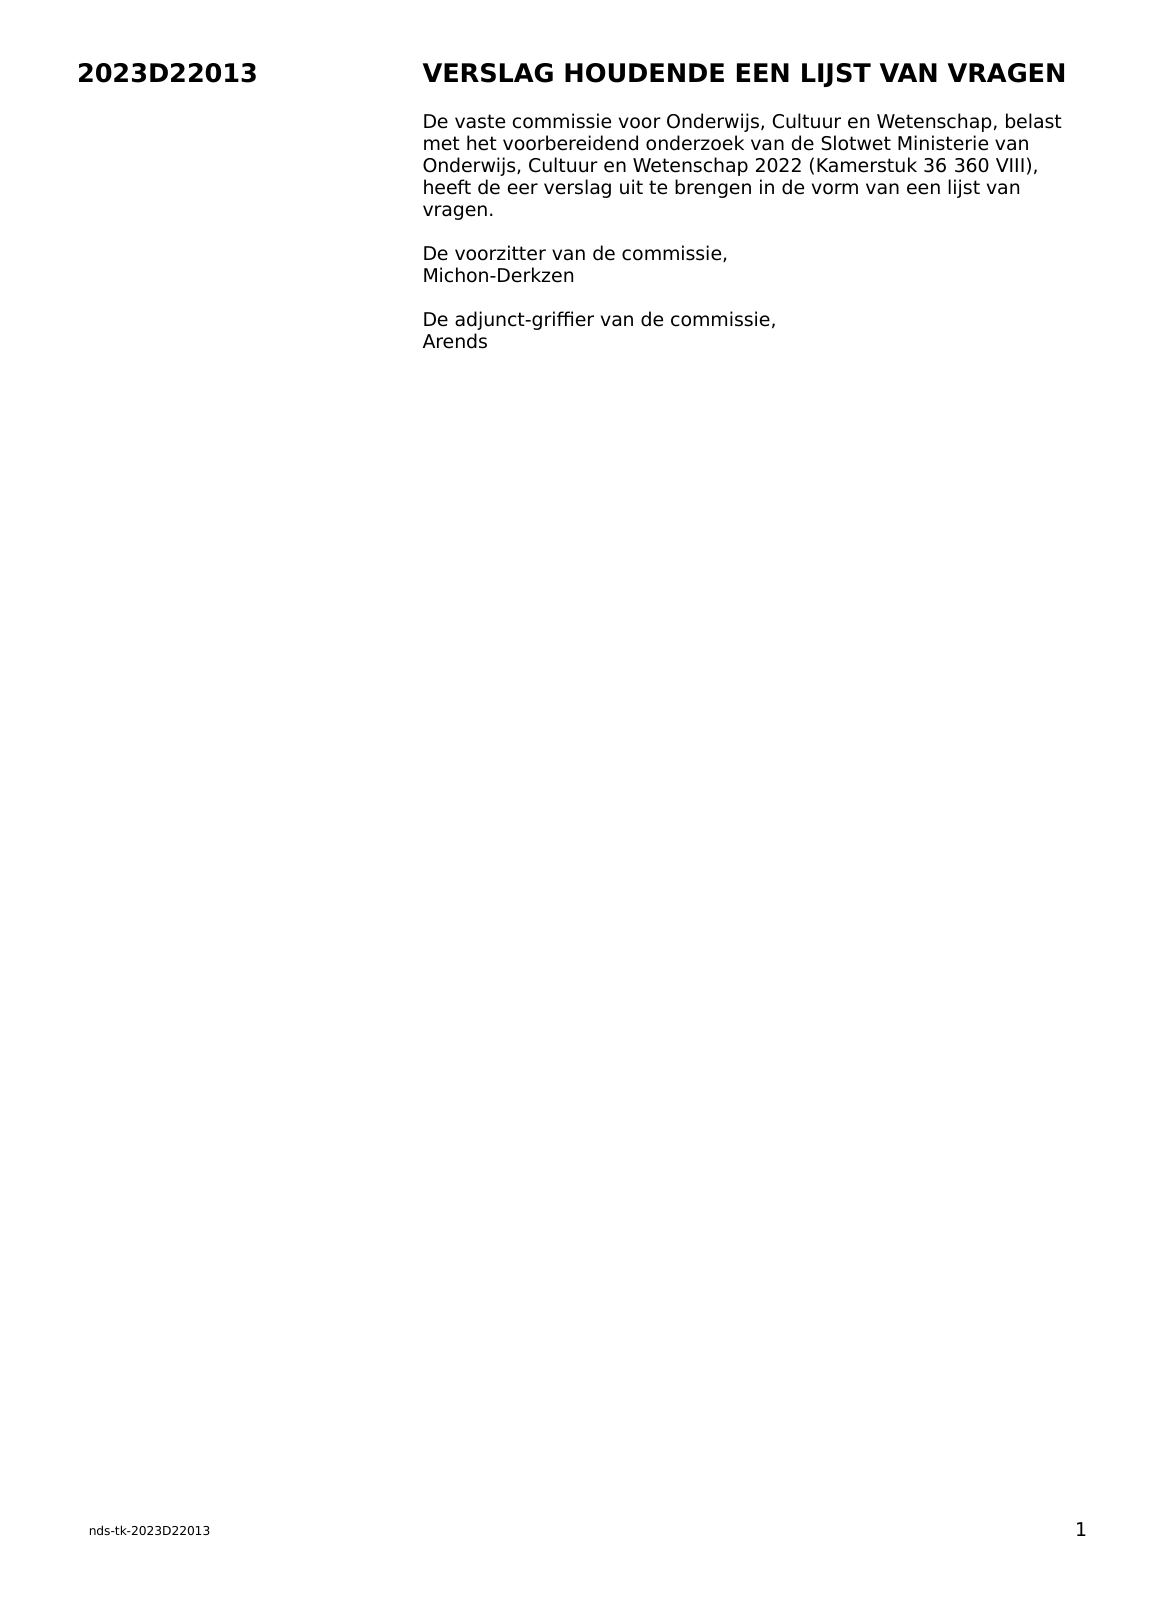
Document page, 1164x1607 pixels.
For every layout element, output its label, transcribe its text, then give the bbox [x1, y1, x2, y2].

text Michon-Derkzen [422, 265, 1087, 287]
text De vaste commissie voor Onderwijs, Cultuur en Wetenschap, belast met het voorbereidend onderzoek van de Slotwet Ministerie van Onderwijs, Cultuur en Wetenschap 2022 (Kamerstuk 36 360 VIII), heeft de eer verslag uit te brengen in de vorm van een lijst van vragen. [422, 111, 1087, 221]
text 2023D22013 VERSLAG HOUDENDE EEN LIJST VAN VRAGEN [77, 59, 1087, 89]
text De voorzitter van de commissie, [422, 243, 1087, 265]
text nds-tk-2023D22013 [88, 1524, 323, 1538]
text Arends [422, 331, 1087, 353]
text De adjunct-griffier van de commissie, [422, 309, 1087, 331]
